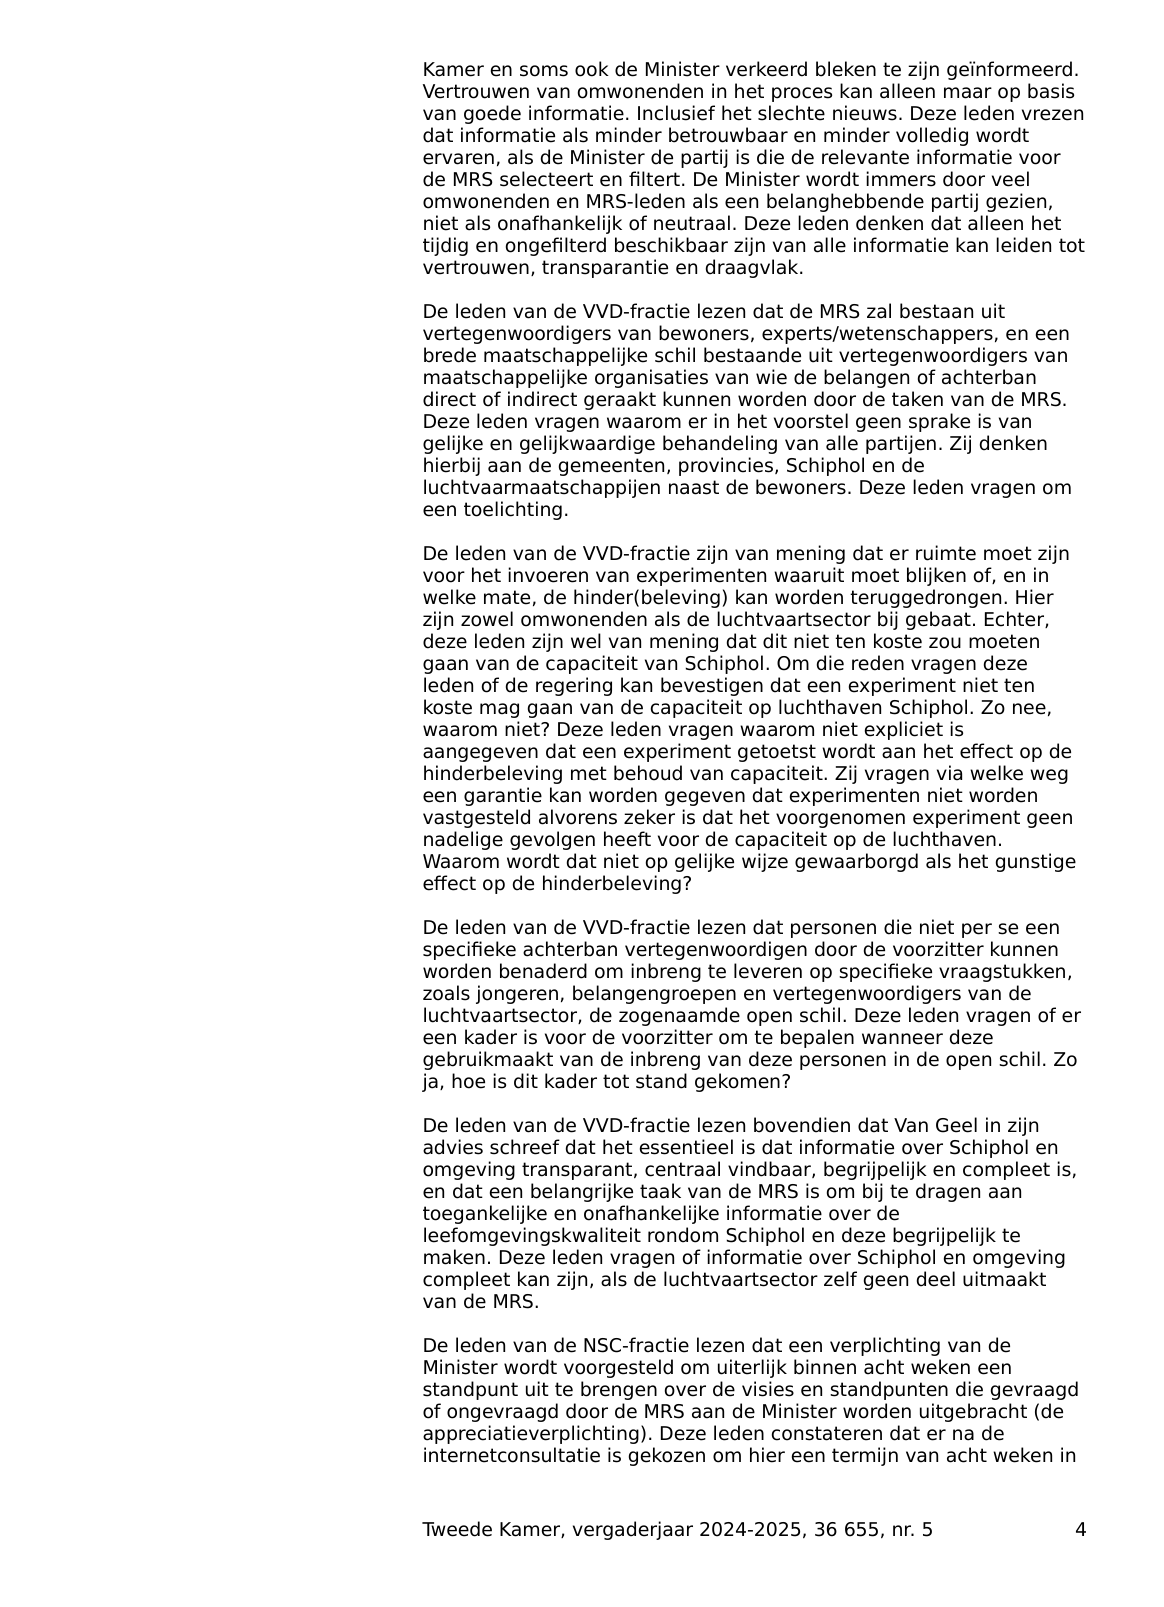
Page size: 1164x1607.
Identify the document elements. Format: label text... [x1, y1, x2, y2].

text De leden van de VVD-fractie lezen dat de MRS zal bestaan uit vertegenwoordigers van bewoners, experts/wetenschappers, en een brede maatschappelijke schil bestaande uit vertegenwoordigers van maatschappelijke organisaties van wie de belangen of achterban direct of indirect geraakt kunnen worden door de taken van de MRS. Deze leden vragen waarom er in het voorstel geen sprake is van gelijke en gelijkwaardige behandeling van alle partijen. Zij denken hierbij aan de gemeenten, provincies, Schiphol en de luchtvaarmaatschappijen naast de bewoners. Deze leden vragen om een toelichting. [422, 301, 1087, 521]
text De leden van de VVD-fractie lezen dat personen die niet per se een specifieke achterban vertegenwoordigen door de voorzitter kunnen worden benaderd om inbreng te leveren op specifieke vraagstukken, zoals jongeren, belangengroepen en vertegenwoordigers van de luchtvaartsector, de zogenaamde open schil. Deze leden vragen of er een kader is voor de voorzitter om te bepalen wanneer deze gebruikmaakt van de inbreng van deze personen in de open schil. Zo ja, hoe is dit kader tot stand gekomen? [422, 917, 1087, 1093]
text Kamer en soms ook de Minister verkeerd bleken te zijn geïnformeerd. Vertrouwen van omwonenden in het proces kan alleen maar op basis van goede informatie. Inclusief het slechte nieuws. Deze leden vrezen dat informatie als minder betrouwbaar en minder volledig wordt ervaren, als de Minister de partij is die de relevante informatie voor de MRS selecteert en filtert. De Minister wordt immers door veel omwonenden en MRS-leden als een belanghebbende partij gezien, niet als onafhankelijk of neutraal. Deze leden denken dat alleen het tijdig en ongefilterd beschikbaar zijn van alle informatie kan leiden tot vertrouwen, transparantie en draagvlak. [422, 59, 1087, 279]
text De leden van de VVD-fractie zijn van mening dat er ruimte moet zijn voor het invoeren van experimenten waaruit moet blijken of, en in welke mate, de hinder(beleving) kan worden teruggedrongen. Hier zijn zowel omwonenden als de luchtvaartsector bij gebaat. Echter, deze leden zijn wel van mening dat dit niet ten koste zou moeten gaan van de capaciteit van Schiphol. Om die reden vragen deze leden of de regering kan bevestigen dat een experiment niet ten koste mag gaan van de capaciteit op luchthaven Schiphol. Zo nee, waarom niet? Deze leden vragen waarom niet expliciet is aangegeven dat een experiment getoetst wordt aan het effect op de hinderbeleving met behoud van capaciteit. Zij vragen via welke weg een garantie kan worden gegeven dat experimenten niet worden vastgesteld alvorens zeker is dat het voorgenomen experiment geen nadelige gevolgen heeft voor de capaciteit op de luchthaven. Waarom wordt dat niet op gelijke wijze gewaarborgd als het gunstige effect op de hinderbeleving? [422, 543, 1087, 895]
text De leden van de NSC-fractie lezen dat een verplichting van de Minister wordt voorgesteld om uiterlijk binnen acht weken een standpunt uit te brengen over de visies en standpunten die gevraagd of ongevraagd door de MRS aan de Minister worden uitgebracht (de appreciatieverplichting). Deze leden constateren dat er na de internetconsultatie is gekozen om hier een termijn van acht weken in [422, 1335, 1087, 1467]
text De leden van de VVD-fractie lezen bovendien dat Van Geel in zijn advies schreef dat het essentieel is dat informatie over Schiphol en omgeving transparant, centraal vindbaar, begrijpelijk en compleet is, en dat een belangrijke taak van de MRS is om bij te dragen aan toegankelijke en onafhankelijke informatie over de leefomgevingskwaliteit rondom Schiphol en deze begrijpelijk te maken. Deze leden vragen of informatie over Schiphol en omgeving compleet kan zijn, als de luchtvaartsector zelf geen deel uitmaakt van de MRS. [422, 1115, 1087, 1313]
